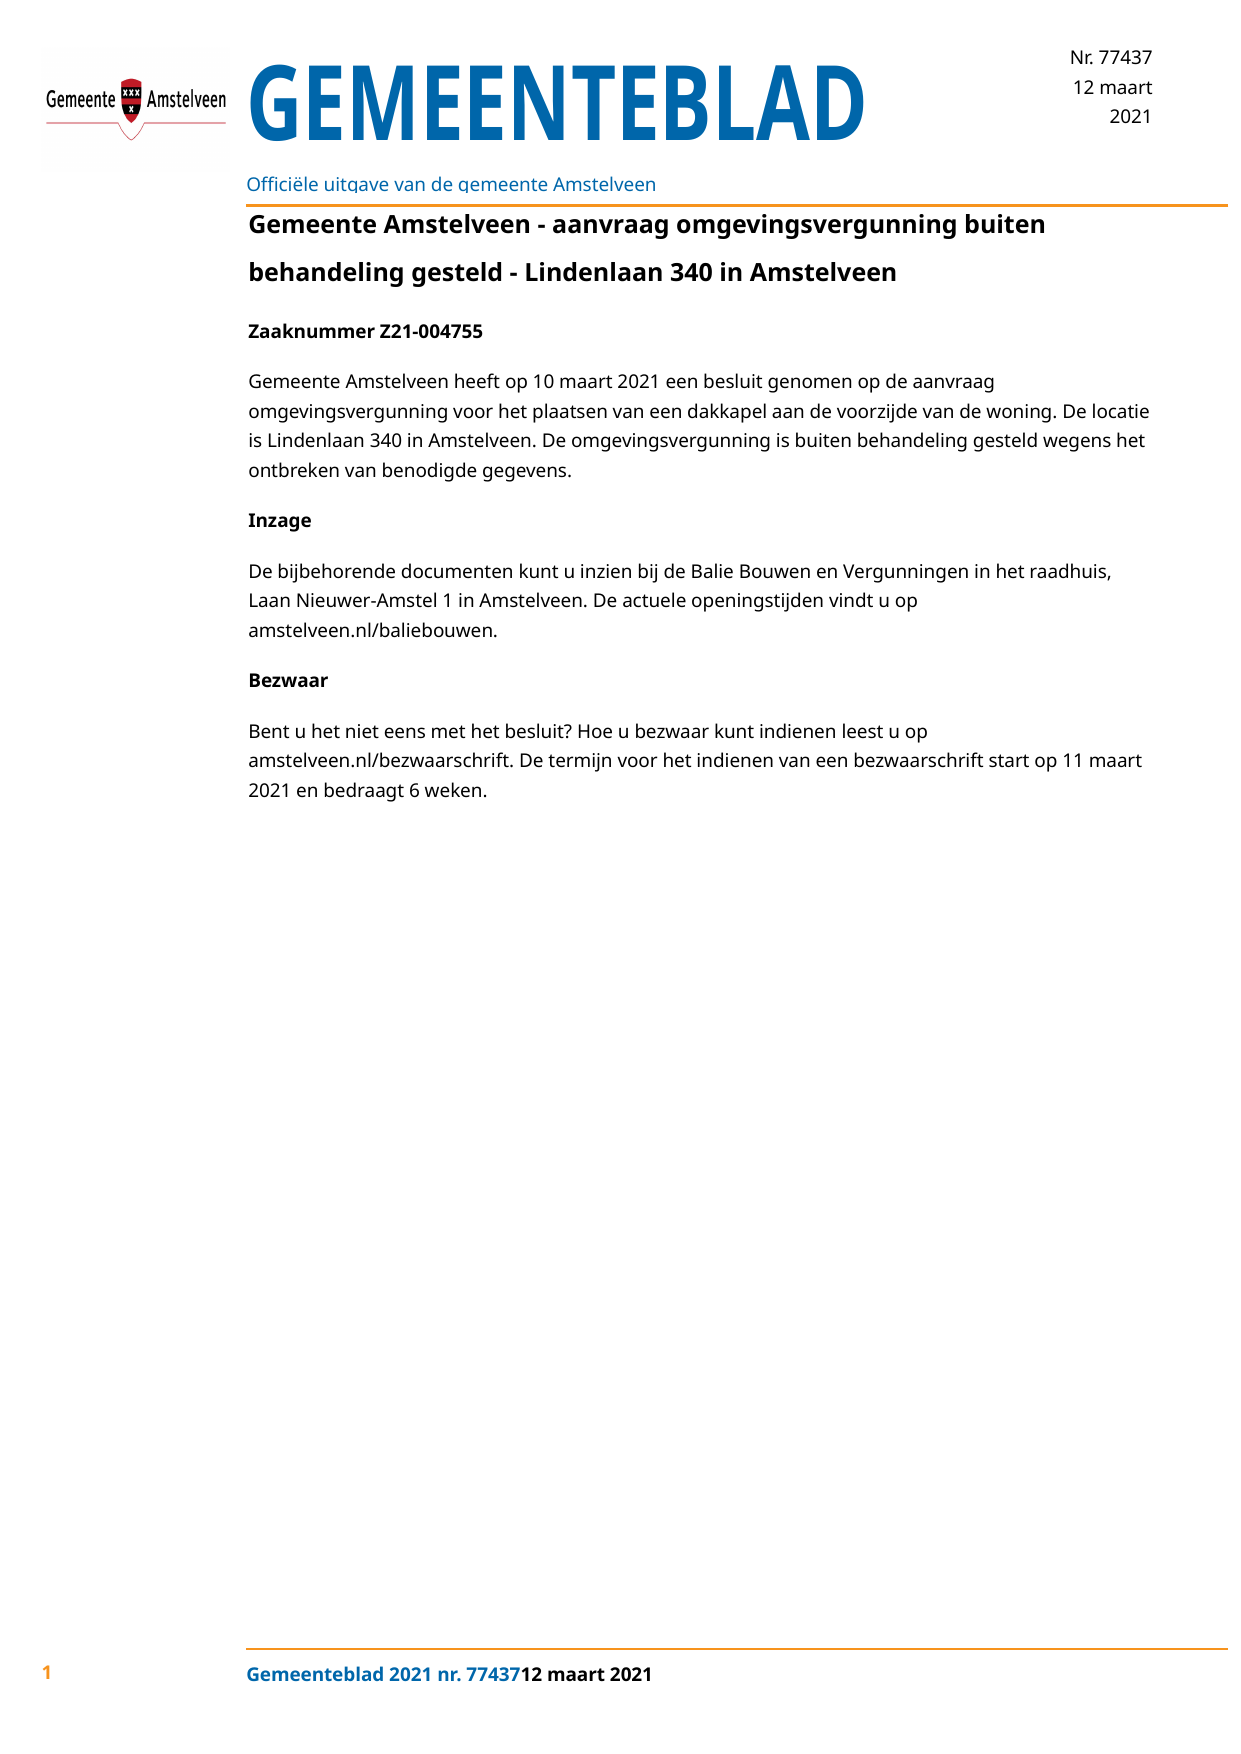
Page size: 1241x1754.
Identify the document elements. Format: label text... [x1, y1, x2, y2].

text De bijbehorende documenten kunt u inzien bij de Balie Bouwen en Vergunningen in het raadhuis, Laan Nieuwer-Amstel 1 in Amstelveen. De actuele openingstijden vindt u op amstelveen.nl/baliebouwen. [248, 558, 1152, 643]
text Bent u het niet eens met het besluit? Hoe u bezwaar kunt indienen leest u op amstelveen.nl/bezwaarschrift. De termijn voor het indienen van een bezwaarschrift start op 11 maart 2021 en bedraagt 6 weken. [248, 718, 1152, 803]
text Gemeente Amstelveen - aanvraag omgevingsvergunning buiten behandeling gesteld - Lindenlaan 340 in Amstelveen [248, 207, 1152, 288]
text Bezwaar [248, 667, 1152, 693]
picture [41, 47, 231, 172]
text Zaaknummer Z21-004755 [248, 318, 1152, 344]
text Inzage [248, 507, 1152, 533]
text Gemeente Amstelveen heeft op 10 maart 2021 een besluit genomen op de aanvraag omgevingsvergunning voor het plaatsen van een dakkapel aan de voorzijde van de woning. De locatie is Lindenlaan 340 in Amstelveen. De omgevingsvergunning is buiten behandeling gesteld wegens het ontbreken van benodigde gegevens. [248, 368, 1152, 483]
